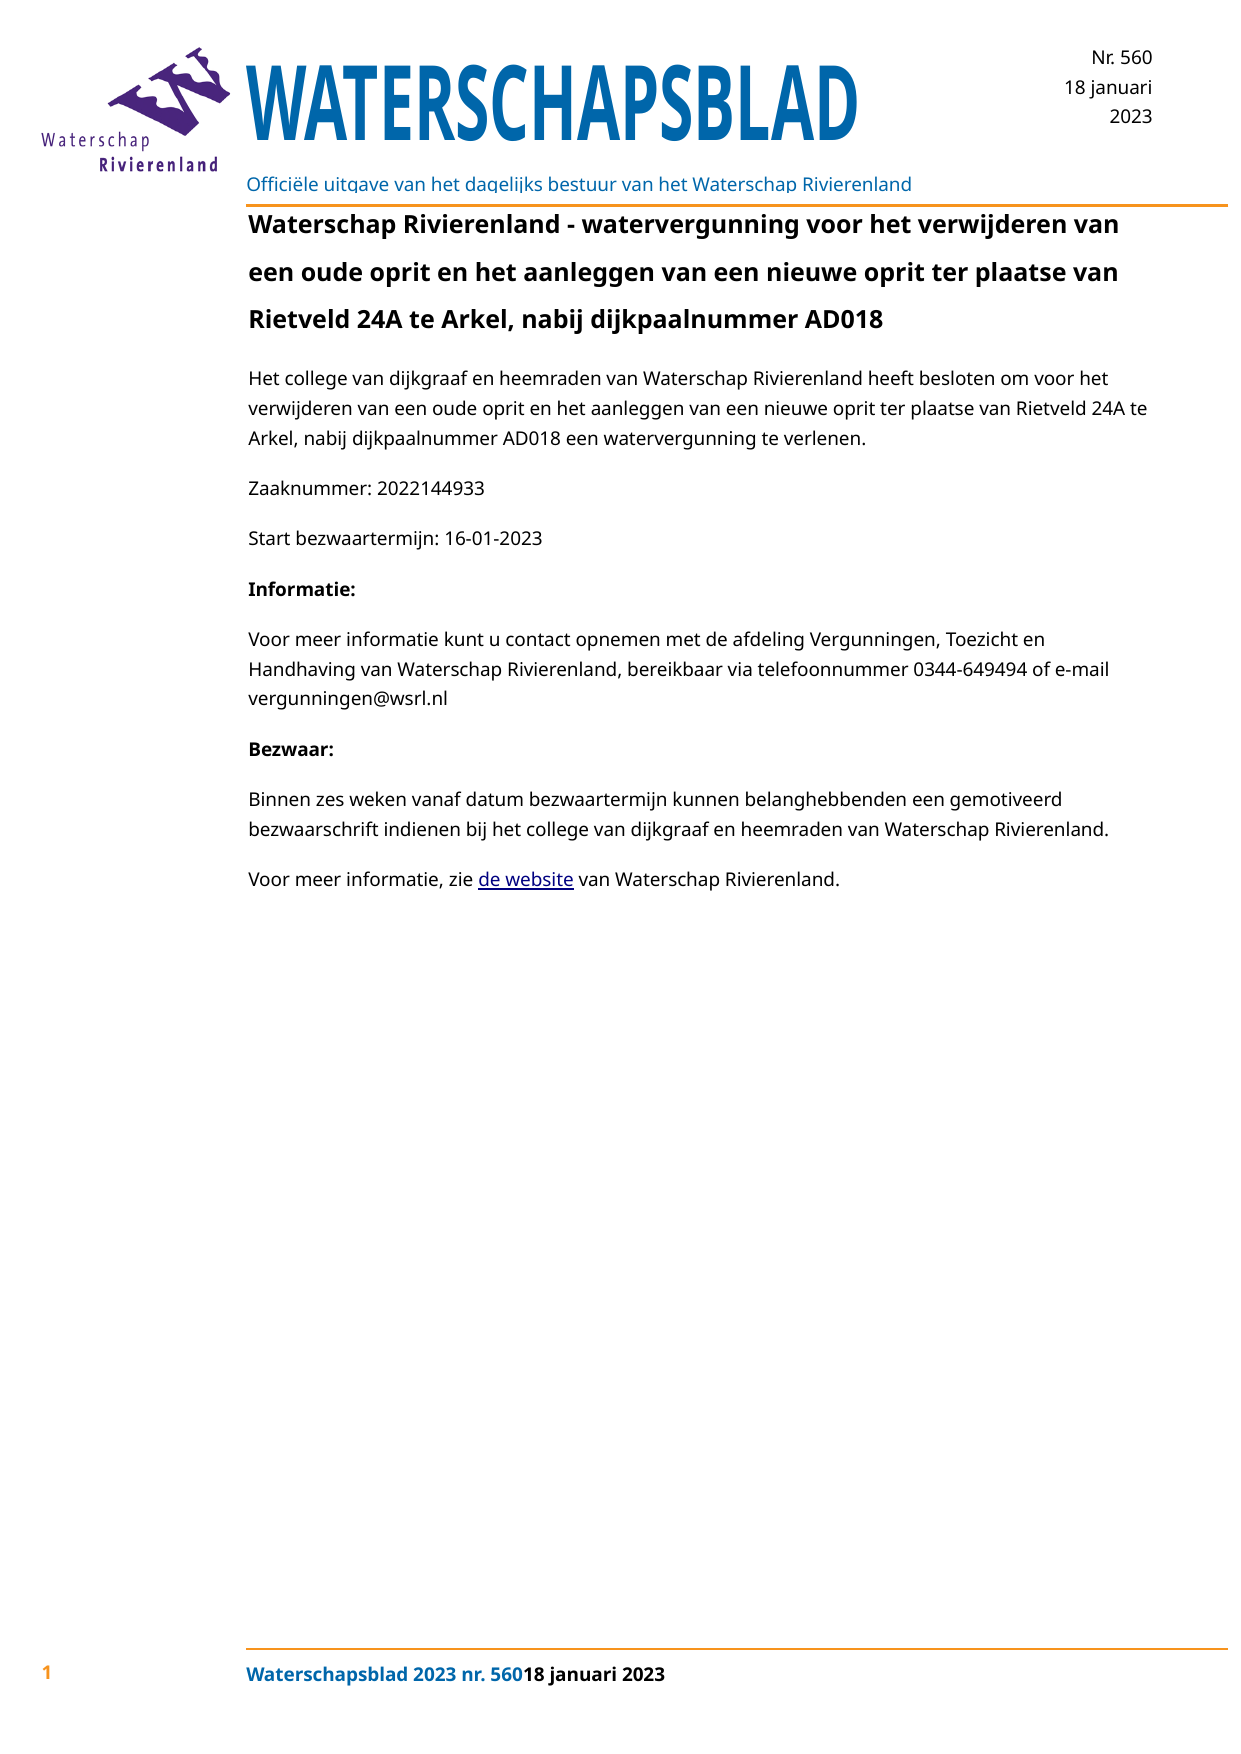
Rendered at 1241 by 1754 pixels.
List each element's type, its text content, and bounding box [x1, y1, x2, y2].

text Het college van dijkgraaf en heemraden van Waterschap Rivierenland heeft besloten om voor het verwijderen van een oude oprit en het aanleggen van een nieuwe oprit ter plaatse van Rietveld 24A te Arkel, nabij dijkpaalnummer AD018 een watervergunning te verlenen. [248, 366, 1152, 450]
text Zaaknummer: 2022144933 [248, 475, 1152, 501]
text Voor meer informatie kunt u contact opnemen met de afdeling Vergunningen, Toezicht en Handhaving van Waterschap Rivierenland, bereikbaar via telefoonnummer 0344-649494 of e-mail vergunningen@wsrl.nl [248, 626, 1152, 711]
text Waterschap Rivierenland - watervergunning voor het verwijderen van een oude oprit en het aanleggen van een nieuwe oprit ter plaatse van Rietveld 24A te Arkel, nabij dijkpaalnummer AD018 [248, 207, 1152, 336]
text Informatie: [248, 576, 1152, 602]
text Start bezwaartermijn: 16-01-2023 [248, 526, 1152, 551]
text Voor meer informatie, zie de website van Waterschap Rivierenland. [248, 866, 1152, 892]
text Bezwaar: [248, 736, 1152, 762]
picture [41, 47, 231, 172]
text Binnen zes weken vanaf datum bezwaartermijn kunnen belanghebbenden een gemotiveerd bezwaarschrift indienen bij het college van dijkgraaf en heemraden van Waterschap Rivierenland. [248, 786, 1152, 842]
